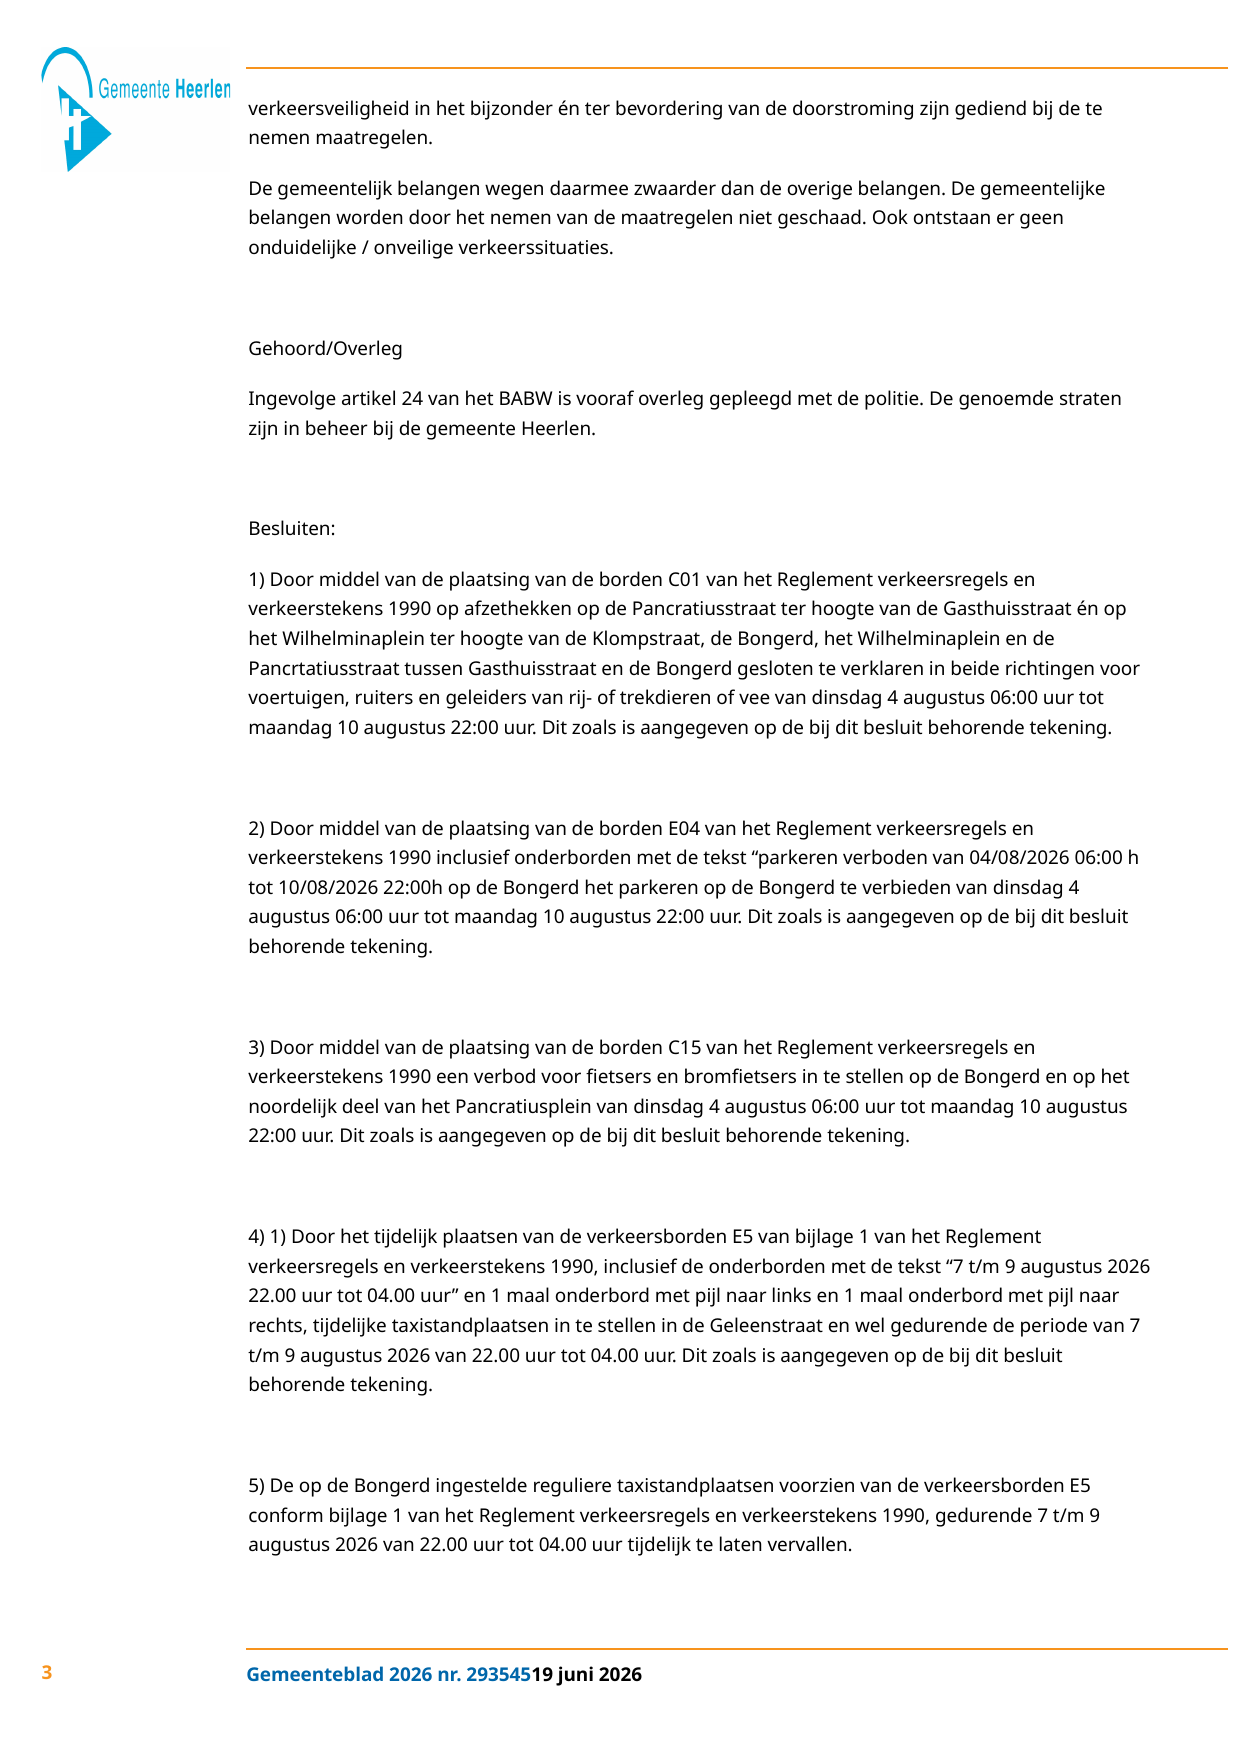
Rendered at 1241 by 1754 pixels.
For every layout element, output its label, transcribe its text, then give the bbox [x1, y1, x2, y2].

picture [41, 47, 231, 172]
text Ingevolge artikel 24 van het BABW is vooraf overleg gepleegd met de politie. De genoemde straten zijn in beheer bij de gemeente Heerlen. [248, 385, 1152, 441]
picture [41, 47, 59, 70]
text verkeersveiligheid in het bijzonder én ter bevordering van de doorstroming zijn gediend bij de te nemen maatregelen. [248, 95, 1152, 150]
text 3) Door middel van de plaatsing van de borden C15 van het Reglement verkeersregels en verkeerstekens 1990 een verbod voor fietsers en bromfietsers in te stellen op de Bongerd en op het noordelijk deel van het Pancratiusplein van dinsdag 4 augustus 06:00 uur tot maandag 10 augustus 22:00 uur. Dit zoals is aangegeven op de bij dit besluit behorende tekening. [248, 1034, 1152, 1148]
text Gehoord/Overleg [248, 335, 1152, 361]
text 1) Door middel van de plaatsing van de borden C01 van het Reglement verkeersregels en verkeerstekens 1990 op afzethekken op de Pancratiusstraat ter hoogte van de Gasthuisstraat én op het Wilhelminaplein ter hoogte van de Klompstraat, de Bongerd, het Wilhelminaplein en de Pancrtatiusstraat tussen Gasthuisstraat en de Bongerd gesloten te verklaren in beide richtingen voor voertuigen, ruiters en geleiders van rij- of trekdieren of vee van dinsdag 4 augustus 06:00 uur tot maandag 10 augustus 22:00 uur. Dit zoals is aangegeven op de bij dit besluit behorende tekening. [248, 566, 1152, 740]
text 2) Door middel van de plaatsing van de borden E04 van het Reglement verkeersregels en verkeerstekens 1990 inclusief onderborden met de tekst “parkeren verboden van 04/08/2026 06:00 h tot 10/08/2026 22:00h op de Bongerd het parkeren op de Bongerd te verbieden van dinsdag 4 augustus 06:00 uur tot maandag 10 augustus 22:00 uur. Dit zoals is aangegeven op de bij dit besluit behorende tekening. [248, 815, 1152, 959]
text 5) De op de Bongerd ingestelde reguliere taxistandplaatsen voorzien van de verkeersborden E5 conform bijlage 1 van het Reglement verkeersregels en verkeerstekens 1990, gedurende 7 t/m 9 augustus 2026 van 22.00 uur tot 04.00 uur tijdelijk te laten vervallen. [248, 1472, 1152, 1557]
text De gemeentelijk belangen wegen daarmee zwaarder dan de overige belangen. De gemeentelijke belangen worden door het nemen van de maatregelen niet geschaad. Ook ontstaan er geen onduidelijke / onveilige verkeerssituaties. [248, 175, 1152, 260]
text Besluiten: [248, 516, 1152, 541]
text 4) 1) Door het tijdelijk plaatsen van de verkeersborden E5 van bijlage 1 van het Reglement verkeersregels en verkeerstekens 1990, inclusief de onderborden met de tekst “7 t/m 9 augustus 2026 22.00 uur tot 04.00 uur” en 1 maal onderbord met pijl naar links en 1 maal onderbord met pijl naar rechts, tijdelijke taxistandplaatsen in te stellen in de Geleenstraat en wel gedurende de periode van 7 t/m 9 augustus 2026 van 22.00 uur tot 04.00 uur. Dit zoals is aangegeven op de bij dit besluit behorende tekening. [248, 1223, 1152, 1397]
